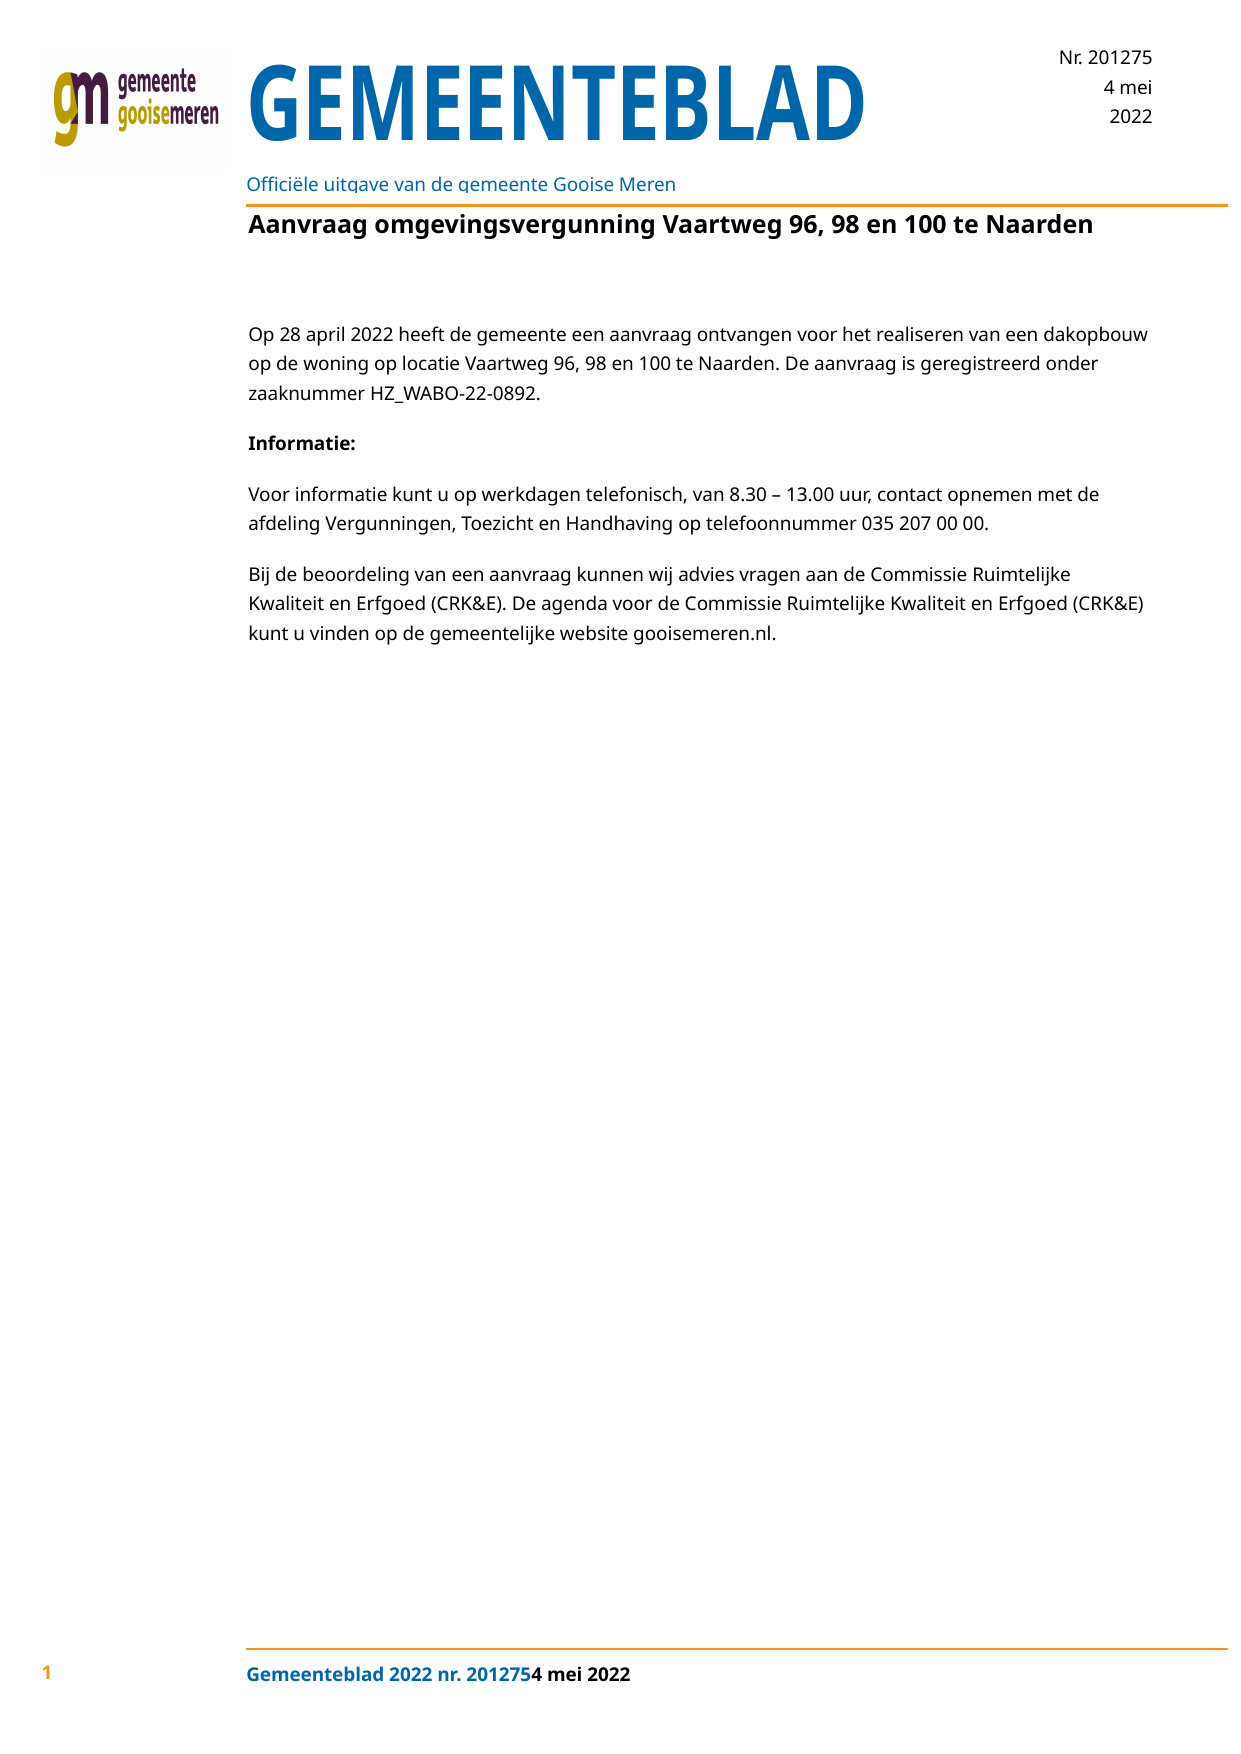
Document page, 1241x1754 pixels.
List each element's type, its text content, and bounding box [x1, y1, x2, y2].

text Aanvraag omgevingsvergunning Vaartweg 96, 98 en 100 te Naarden [248, 207, 1152, 241]
text Op 28 april 2022 heeft de gemeente een aanvraag ontvangen voor het realiseren van een dakopbouw op de woning op locatie Vaartweg 96, 98 en 100 te Naarden. De aanvraag is geregistreerd onder zaaknummer HZ_WABO-22-0892. [248, 321, 1152, 406]
text Informatie: [248, 430, 1152, 456]
text Voor informatie kunt u op werkdagen telefonisch, van 8.30 – 13.00 uur, contact opnemen met de afdeling Vergunningen, Toezicht en Handhaving op telefoonnummer 035 207 00 00. [248, 481, 1152, 536]
picture [41, 47, 231, 172]
text Bij de beoordeling van een aanvraag kunnen wij advies vragen aan de Commissie Ruimtelijke Kwaliteit en Erfgoed (CRK&E). De agenda voor de Commissie Ruimtelijke Kwaliteit en Erfgoed (CRK&E) kunt u vinden op de gemeentelijke website gooisemeren.nl. [248, 561, 1152, 646]
